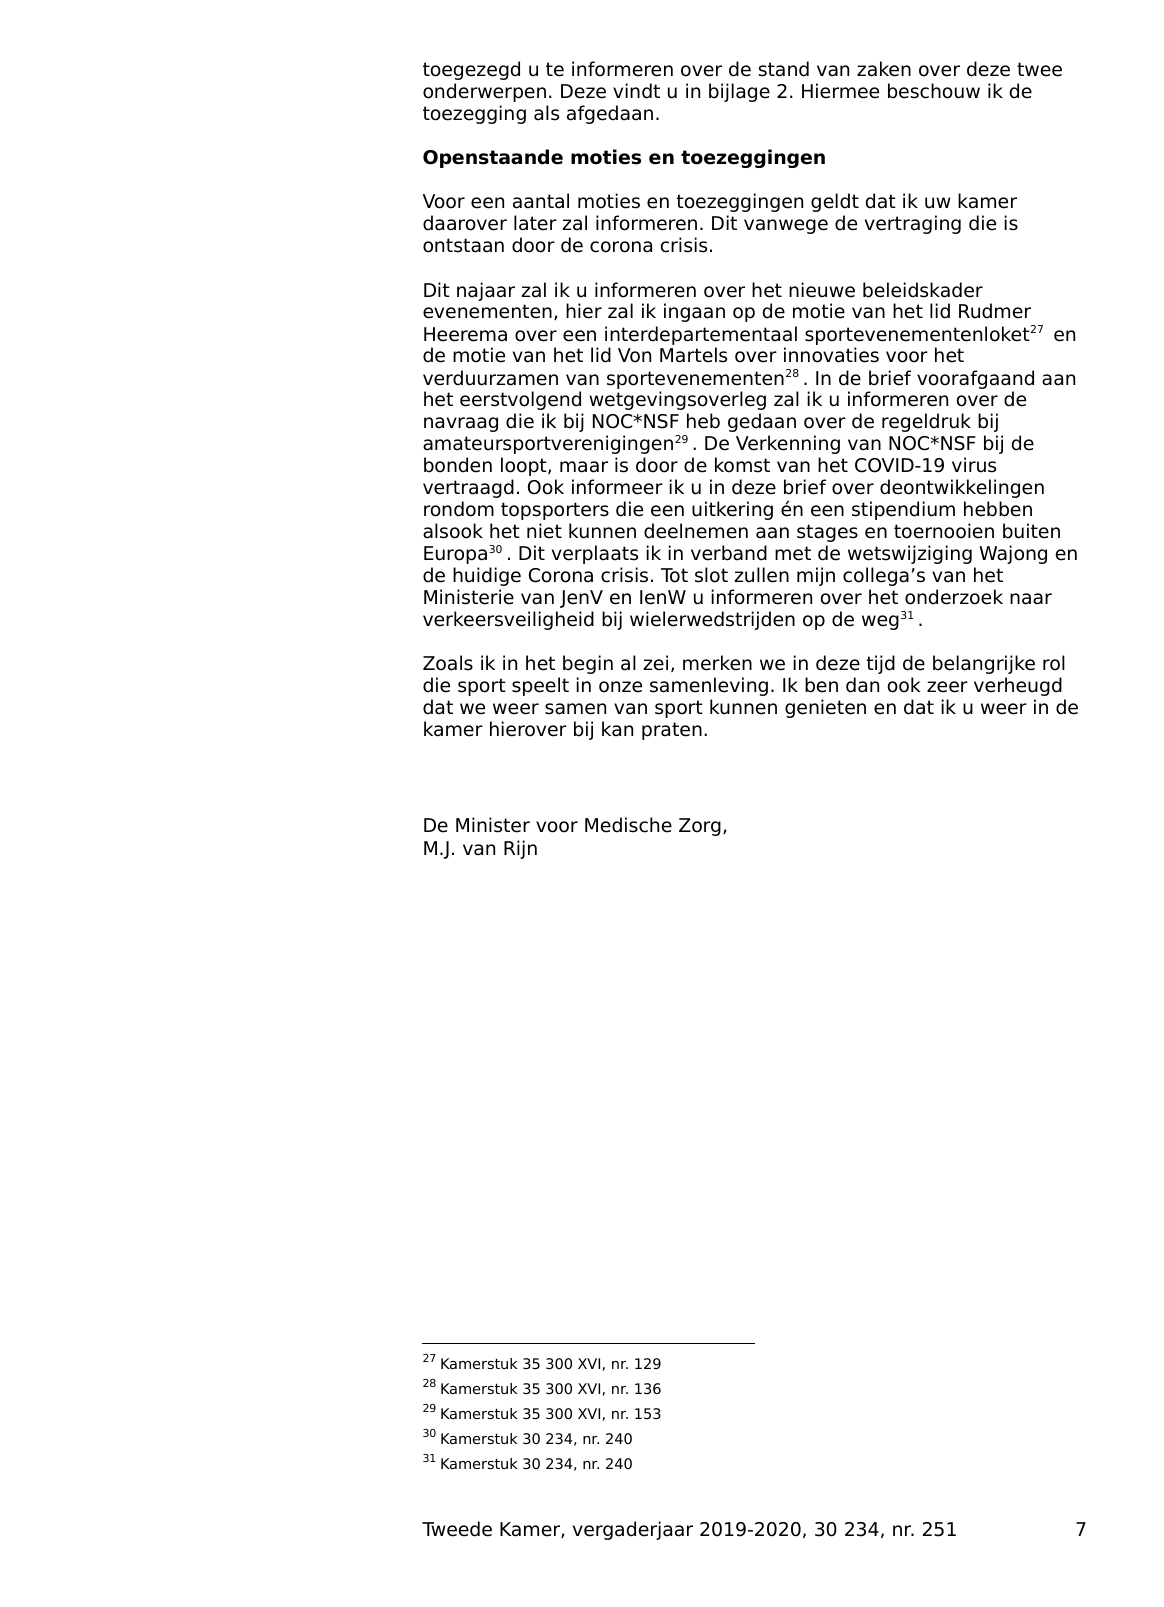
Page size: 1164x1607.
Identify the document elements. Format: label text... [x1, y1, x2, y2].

subtitle Openstaande moties en toezeggingen [422, 147, 1087, 169]
text Voor een aantal moties en toezeggingen geldt dat ik uw kamer daarover later zal informeren. Dit vanwege de vertraging die is ontstaan door de corona crisis. [422, 191, 1087, 257]
text toegezegd u te informeren over de stand van zaken over deze twee onderwerpen. Deze vindt u in bijlage 2. Hiermee beschouw ik de toezegging als afgedaan. [422, 59, 1087, 125]
text Kamerstuk 35 300 XVI, nr. 153 [422, 1402, 1087, 1424]
text Kamerstuk 35 300 XVI, nr. 136 [422, 1377, 1087, 1399]
text Kamerstuk 30 234, nr. 240 [422, 1452, 1087, 1474]
text Kamerstuk 35 300 XVI, nr. 129 [422, 1352, 1087, 1374]
text Kamerstuk 30 234, nr. 240 [422, 1427, 1087, 1449]
text Dit najaar zal ik u informeren over het nieuwe beleidskader evenementen, hier zal ik ingaan op de motie van het lid Rudmer Heerema over een interdepartementaal sportevenementenloket en de motie van het lid Von Martels over innovaties voor het verduurzamen van sportevenementen. In de brief voorafgaand aan het eerstvolgend wetgevingsoverleg zal ik u informeren over de navraag die ik bij NOC*NSF heb gedaan over de regeldruk bij amateursportverenigingen. De Verkenning van NOC*NSF bij de bonden loopt, maar is door de komst van het COVID-19 virus vertraagd. Ook informeer ik u in deze brief over deontwikkelingen rondom topsporters die een uitkering én een stipendium hebben alsook het niet kunnen deelnemen aan stages en toernooien buiten Europa. Dit verplaats ik in verband met de wetswijziging Wajong en de huidige Corona crisis. Tot slot zullen mijn collega’s van het Ministerie van JenV en IenW u informeren over het onderzoek naar verkeersveiligheid bij wielerwedstrijden op de weg. [422, 279, 1087, 631]
text Zoals ik in het begin al zei, merken we in deze tijd de belangrijke rol die sport speelt in onze samenleving. Ik ben dan ook zeer verheugd dat we weer samen van sport kunnen genieten en dat ik u weer in de kamer hierover bij kan praten. [422, 653, 1087, 741]
text De Minister voor Medische Zorg, M.J. van Rijn [422, 815, 1087, 859]
